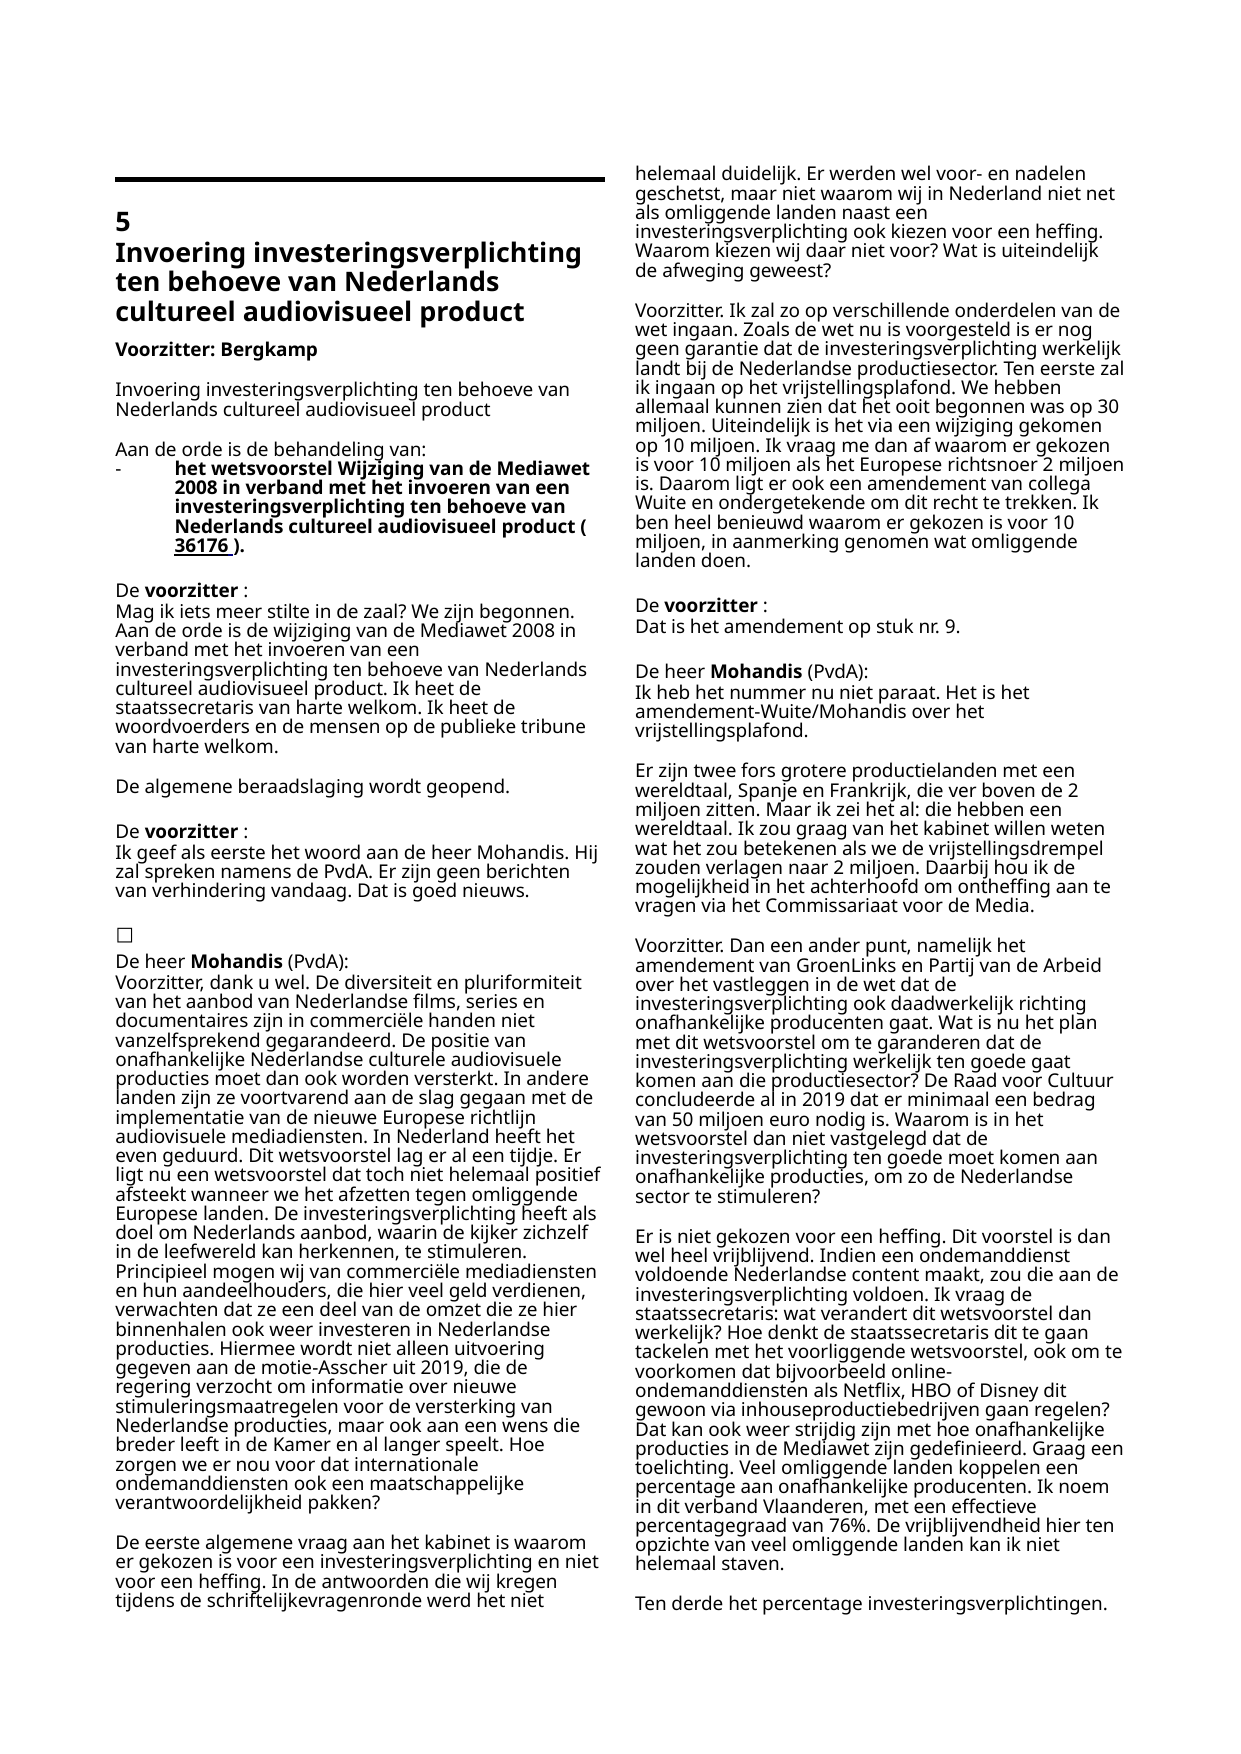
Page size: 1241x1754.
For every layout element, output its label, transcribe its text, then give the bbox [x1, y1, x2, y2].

text Voorzitter: Bergkamp [115, 341, 605, 361]
text De eerste algemene vraag aan het kabinet is waarom er gekozen is voor een investeringsverplichting en niet voor een heffing. In de antwoorden die wij kregen tijdens de schriftelijkevragenronde werd het niet [115, 1534, 605, 1611]
text Ten derde het percentage investeringsverplichtingen. [635, 1595, 1125, 1615]
text Invoering investeringsverplichting ten behoeve van Nederlands cultureel audiovisueel product [115, 239, 605, 341]
text Voorzitter. Dan een ander punt, namelijk het amendement van GroenLinks en Partij van de Arbeid over het vastleggen in de wet dat de investeringsverplichting ook daadwerkelijk richting onafhankelijke producenten gaat. Wat is nu het plan met dit wetsvoorstel om te garanderen dat de investeringsverplichting werkelijk ten goede gaat komen aan die productiesector? De Raad voor Cultuur concludeerde al in 2019 dat er minimaal een bedrag van 50 miljoen euro nodig is. Waarom is in het wetsvoorstel dan niet vastgelegd dat de investeringsverplichting ten goede moet komen aan onafhankelijke producties, om zo de Nederlandse sector te stimuleren? [635, 937, 1125, 1207]
text ⬜ [115, 922, 605, 948]
text Aan de orde is de behandeling van: [115, 441, 605, 460]
text Er is niet gekozen voor een heffing. Dit voorstel is dan wel heel vrijblijvend. Indien een ondemanddienst voldoende Nederlandse content maakt, zou die aan de investeringsverplichting voldoen. Ik vraag de staatssecretaris: wat verandert dit wetsvoorstel dan werkelijk? Hoe denkt de staatssecretaris dit te gaan tackelen met het voorliggende wetsvoorstel, ook om te voorkomen dat bijvoorbeeld online-ondemanddiensten als Netflix, HBO of Disney dit gewoon via inhouseproductiebedrijven gaan regelen? Dat kan ook weer strijdig zijn met hoe onafhankelijke producties in de Mediawet zijn gedefinieerd. Graag een toelichting. Veel omliggende landen koppelen een percentage aan onafhankelijke producenten. Ik noem in dit verband Vlaanderen, met een effectieve percentagegraad van 76%. De vrijblijvendheid hier ten opzichte van veel omliggende landen kan ik niet helemaal staven. [635, 1228, 1125, 1575]
text De voorzitter : [115, 818, 605, 844]
text Invoering investeringsverplichting ten behoeve van Nederlands cultureel audiovisueel product [115, 381, 605, 420]
text De algemene beraadslaging wordt geopend. [115, 778, 605, 797]
text De voorzitter : [115, 577, 605, 603]
list het wetsvoorstel Wijziging van de Mediawet 2008 in verband met het invoeren van een investeringsverplichting ten behoeve van Nederlands cultureel audiovisueel product ( 36176 ). [115, 460, 605, 556]
text Ik geef als eerste het woord aan de heer Mohandis. Hij zal spreken namens de PvdA. Er zijn geen berichten van verhindering vandaag. Dat is goed nieuws. [115, 844, 605, 901]
text De voorzitter : [635, 592, 1125, 618]
text Voorzitter. Ik zal zo op verschillende onderdelen van de wet ingaan. Zoals de wet nu is voorgesteld is er nog geen garantie dat de investeringsverplichting werkelijk landt bij de Nederlandse productiesector. Ten eerste zal ik ingaan op het vrijstellingsplafond. We hebben allemaal kunnen zien dat het ooit begonnen was op 30 miljoen. Uiteindelijk is het via een wijziging gekomen op 10 miljoen. Ik vraag me dan af waarom er gekozen is voor 10 miljoen als het Europese richtsnoer 2 miljoen is. Daarom ligt er ook een amendement van collega Wuite en ondergetekende om dit recht te trekken. Ik ben heel benieuwd waarom er gekozen is voor 10 miljoen, in aanmerking genomen wat omliggende landen doen. [635, 302, 1125, 571]
text De heer Mohandis (PvdA): [635, 658, 1125, 684]
text helemaal duidelijk. Er werden wel voor- en nadelen geschetst, maar niet waarom wij in Nederland niet net als omliggende landen naast een investeringsverplichting ook kiezen voor een heffing. Waarom kiezen wij daar niet voor? Wat is uiteindelijk de afweging geweest? [635, 165, 1125, 281]
text Ik heb het nummer nu niet paraat. Het is het amendement-Wuite/Mohandis over het vrijstellingsplafond. [635, 684, 1125, 742]
text Mag ik iets meer stilte in de zaal? We zijn begonnen. Aan de orde is de wijziging van de Mediawet 2008 in verband met het invoeren van een investeringsverplichting ten behoeve van Nederlands cultureel audiovisueel product. Ik heet de staatssecretaris van harte welkom. Ik heet de woordvoerders en de mensen op de publieke tribune van harte welkom. [115, 603, 605, 757]
text Dat is het amendement op stuk nr. 9. [635, 618, 1125, 637]
text De heer Mohandis (PvdA): [115, 948, 605, 974]
text 5 [115, 203, 605, 239]
text Voorzitter, dank u wel. De diversiteit en pluriformiteit van het aanbod van Nederlandse films, series en documentaires zijn in commerciële handen niet vanzelfsprekend gegarandeerd. De positie van onafhankelijke Nederlandse culturele audiovisuele producties moet dan ook worden versterkt. In andere landen zijn ze voortvarend aan de slag gegaan met de implementatie van de nieuwe Europese richtlijn audiovisuele mediadiensten. In Nederland heeft het even geduurd. Dit wetsvoorstel lag er al een tijdje. Er ligt nu een wetsvoorstel dat toch niet helemaal positief afsteekt wanneer we het afzetten tegen omliggende Europese landen. De investeringsverplichting heeft als doel om Nederlands aanbod, waarin de kijker zichzelf in de leefwereld kan herkennen, te stimuleren. Principieel mogen wij van commerciële mediadiensten en hun aandeelhouders, die hier veel geld verdienen, verwachten dat ze een deel van de omzet die ze hier binnenhalen ook weer investeren in Nederlandse producties. Hiermee wordt niet alleen uitvoering gegeven aan de motie-Asscher uit 2019, die de regering verzocht om informatie over nieuwe stimuleringsmaatregelen voor de versterking van Nederlandse producties, maar ook aan een wens die breder leeft in de Kamer en al langer speelt. Hoe zorgen we er nou voor dat internationale ondemanddiensten ook een maatschappelijke verantwoordelijkheid pakken? [115, 974, 605, 1513]
text Er zijn twee fors grotere productielanden met een wereldtaal, Spanje en Frankrijk, die ver boven de 2 miljoen zitten. Maar ik zei het al: die hebben een wereldtaal. Ik zou graag van het kabinet willen weten wat het zou betekenen als we de vrijstellingsdrempel zouden verlagen naar 2 miljoen. Daarbij hou ik de mogelijkheid in het achterhoofd om ontheffing aan te vragen via het Commissariaat voor de Media. [635, 762, 1125, 917]
